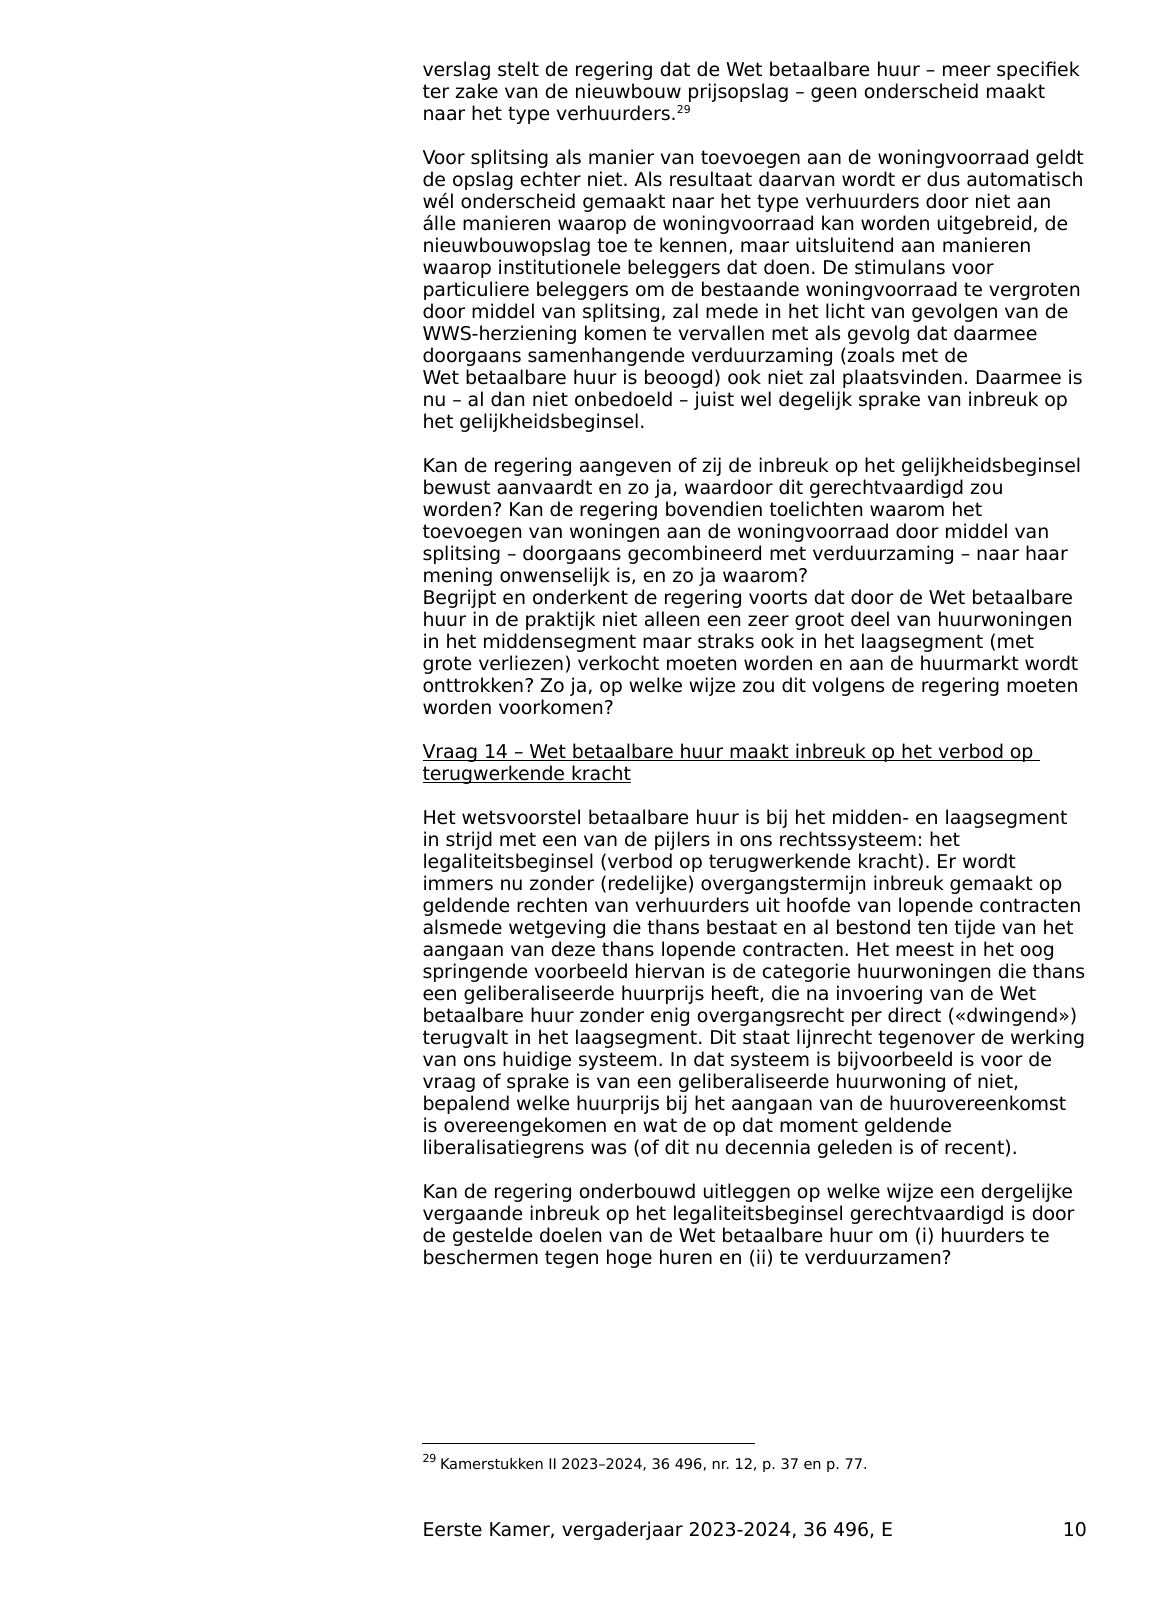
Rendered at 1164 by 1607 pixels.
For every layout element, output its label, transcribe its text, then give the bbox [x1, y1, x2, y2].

text Kamerstukken II 2023–2024, 36 496, nr. 12, p. 37 en p. 77. [422, 1452, 1087, 1474]
text Voor splitsing als manier van toevoegen aan de woningvoorraad geldt de opslag echter niet. Als resultaat daarvan wordt er dus automatisch wél onderscheid gemaakt naar het type verhuurders door niet aan álle manieren waarop de woningvoorraad kan worden uitgebreid, de nieuwbouwopslag toe te kennen, maar uitsluitend aan manieren waarop institutionele beleggers dat doen. De stimulans voor particuliere beleggers om de bestaande woningvoorraad te vergroten door middel van splitsing, zal mede in het licht van gevolgen van de WWS-herziening komen te vervallen met als gevolg dat daarmee doorgaans samenhangende verduurzaming (zoals met de Wet betaalbare huur is beoogd) ook niet zal plaatsvinden. Daarmee is nu – al dan niet onbedoeld – juist wel degelijk sprake van inbreuk op het gelijkheidsbeginsel. [422, 147, 1087, 433]
text Kan de regering aangeven of zij de inbreuk op het gelijkheidsbeginsel bewust aanvaardt en zo ja, waardoor dit gerechtvaardigd zou worden? Kan de regering bovendien toelichten waarom het toevoegen van woningen aan de woningvoorraad door middel van splitsing – doorgaans gecombineerd met verduurzaming – naar haar mening onwenselijk is, en zo ja waarom? [422, 455, 1087, 587]
text Het wetsvoorstel betaalbare huur is bij het midden- en laagsegment in strijd met een van de pijlers in ons rechtssysteem: het legaliteitsbeginsel (verbod op terugwerkende kracht). Er wordt immers nu zonder (redelijke) overgangstermijn inbreuk gemaakt op geldende rechten van verhuurders uit hoofde van lopende contracten alsmede wetgeving die thans bestaat en al bestond ten tijde van het aangaan van deze thans lopende contracten. Het meest in het oog springende voorbeeld hiervan is de categorie huurwoningen die thans een geliberaliseerde huurprijs heeft, die na invoering van de Wet betaalbare huur zonder enig overgangsrecht per direct («dwingend») terugvalt in het laagsegment. Dit staat lijnrecht tegenover de werking van ons huidige systeem. In dat systeem is bijvoorbeeld is voor de vraag of sprake is van een geliberaliseerde huurwoning of niet, bepalend welke huurprijs bij het aangaan van de huurovereenkomst is overeengekomen en wat de op dat moment geldende liberalisatiegrens was (of dit nu decennia geleden is of recent). [422, 807, 1087, 1159]
text Begrijpt en onderkent de regering voorts dat door de Wet betaalbare huur in de praktijk niet alleen een zeer groot deel van huurwoningen in het middensegment maar straks ook in het laagsegment (met grote verliezen) verkocht moeten worden en aan de huurmarkt wordt onttrokken? Zo ja, op welke wijze zou dit volgens de regering moeten worden voorkomen? [422, 587, 1087, 719]
subtitle Vraag 14 – Wet betaalbare huur maakt inbreuk op het verbod op terugwerkende kracht [422, 741, 1087, 785]
text verslag stelt de regering dat de Wet betaalbare huur – meer specifiek ter zake van de nieuwbouw prijsopslag – geen onderscheid maakt naar het type verhuurders. [422, 59, 1087, 125]
text Kan de regering onderbouwd uitleggen op welke wijze een dergelijke vergaande inbreuk op het legaliteitsbeginsel gerechtvaardigd is door de gestelde doelen van de Wet betaalbare huur om (i) huurders te beschermen tegen hoge huren en (ii) te verduurzamen? [422, 1181, 1087, 1269]
